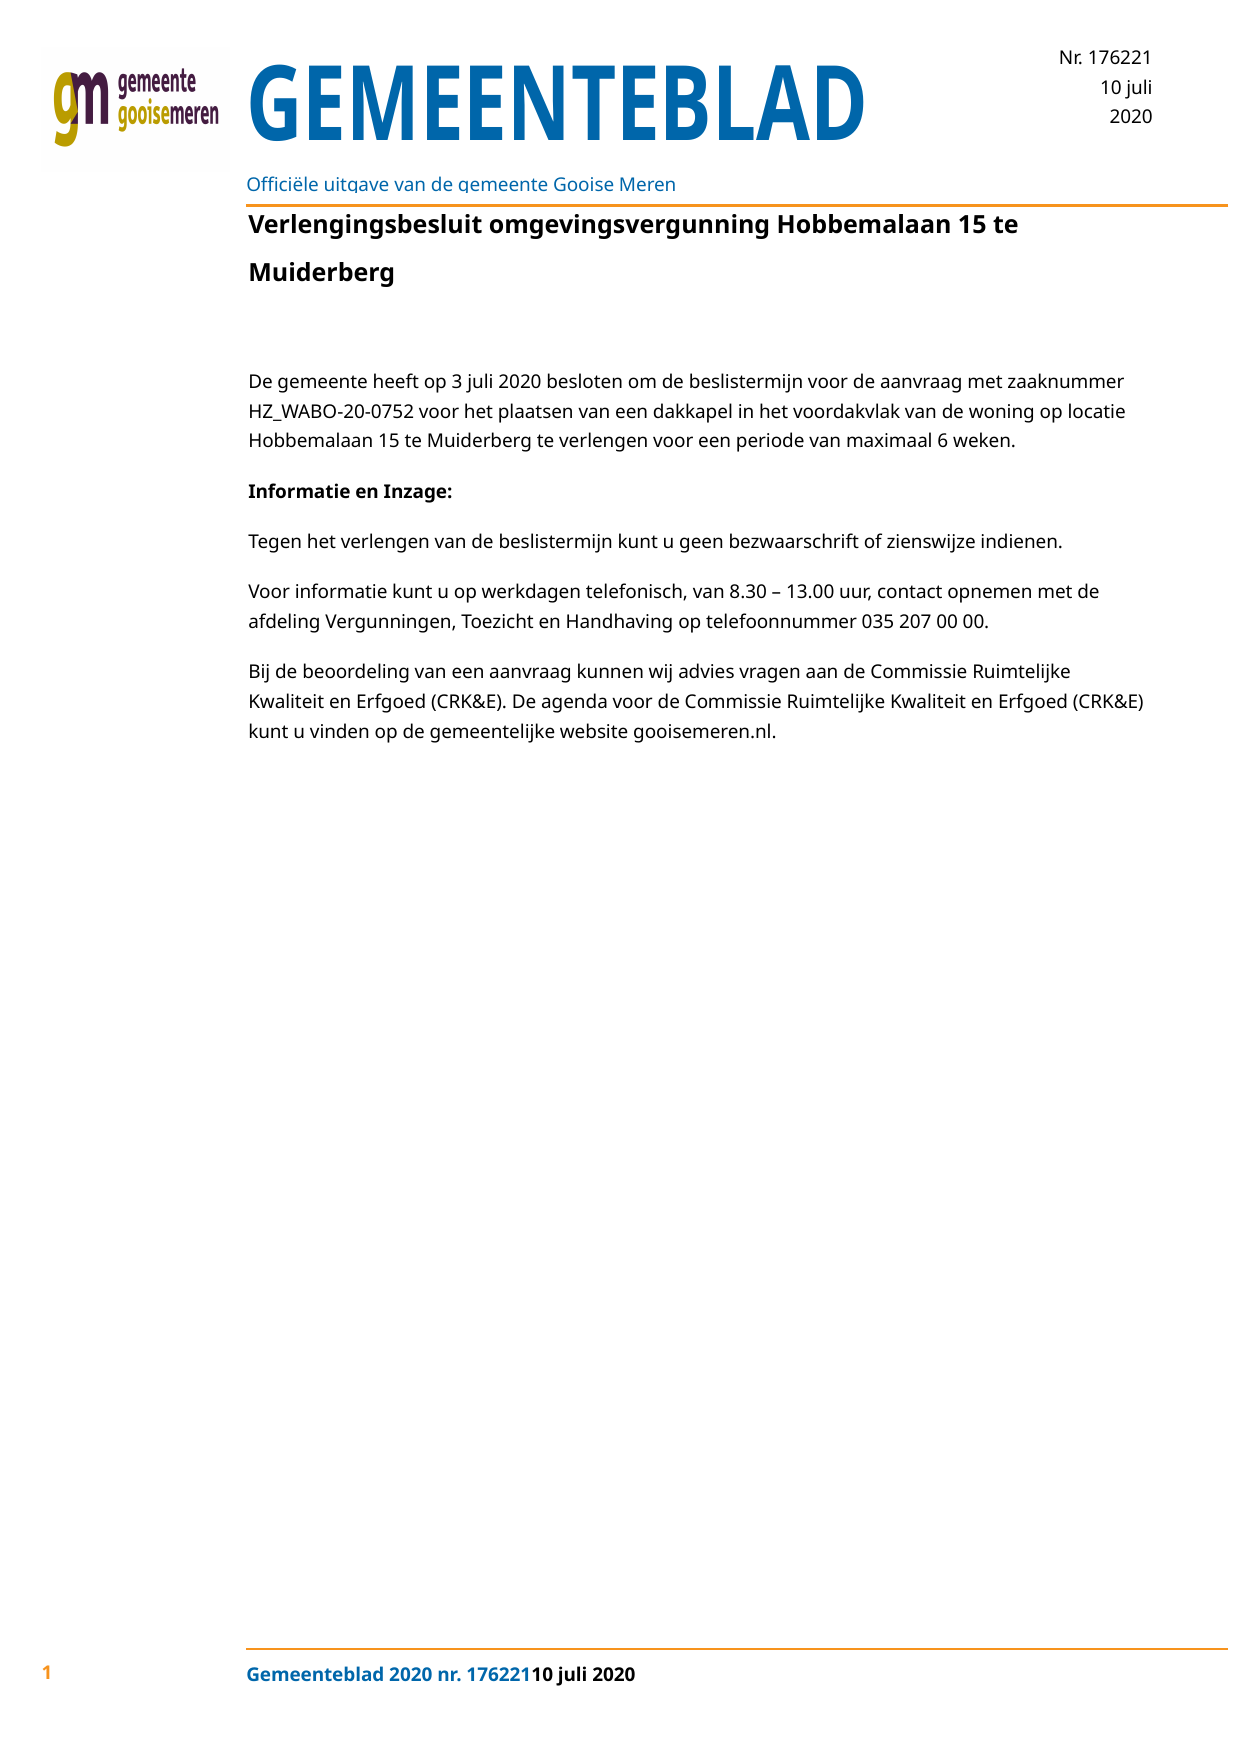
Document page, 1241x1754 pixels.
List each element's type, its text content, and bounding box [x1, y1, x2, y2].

text Bij de beoordeling van een aanvraag kunnen wij advies vragen aan de Commissie Ruimtelijke Kwaliteit en Erfgoed (CRK&E). De agenda voor de Commissie Ruimtelijke Kwaliteit en Erfgoed (CRK&E) kunt u vinden op de gemeentelijke website gooisemeren.nl. [248, 659, 1152, 744]
text Tegen het verlengen van de beslistermijn kunt u geen bezwaarschrift of zienswijze indienen. [248, 528, 1152, 554]
text Informatie en Inzage: [248, 478, 1152, 504]
text De gemeente heeft op 3 juli 2020 besloten om de beslistermijn voor de aanvraag met zaaknummer HZ_WABO-20-0752 voor het plaatsen van een dakkapel in het voordakvlak van de woning op locatie Hobbemalaan 15 te Muiderberg te verlengen voor een periode van maximaal 6 weken. [248, 368, 1152, 453]
text Voor informatie kunt u op werkdagen telefonisch, van 8.30 – 13.00 uur, contact opnemen met de afdeling Vergunningen, Toezicht en Handhaving op telefoonnummer 035 207 00 00. [248, 579, 1152, 634]
text Verlengingsbesluit omgevingsvergunning Hobbemalaan 15 te Muiderberg [248, 207, 1152, 288]
picture [41, 47, 231, 172]
